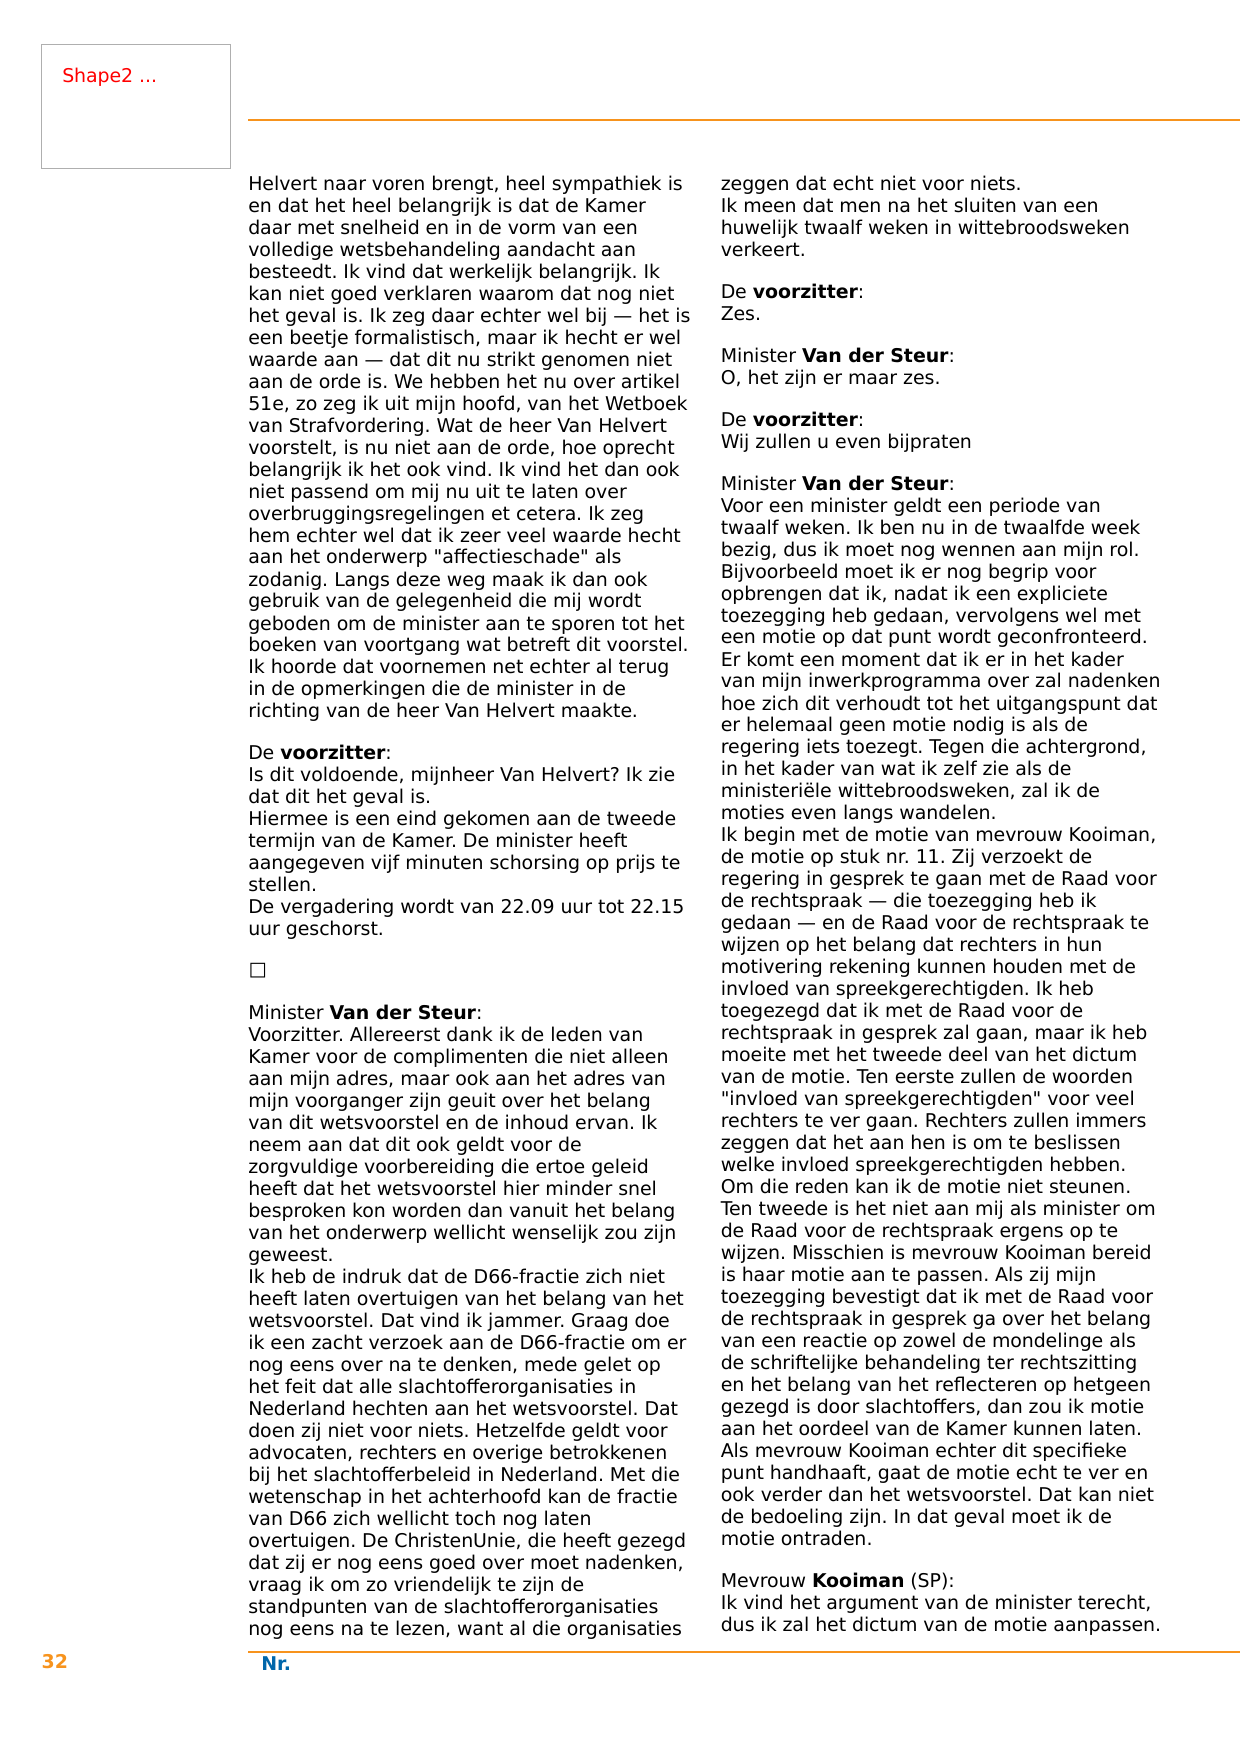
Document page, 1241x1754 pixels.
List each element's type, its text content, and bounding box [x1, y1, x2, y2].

text De voorzitter: [248, 742, 691, 764]
text Minister Van der Steur: [721, 345, 1163, 367]
text O, het zijn er maar zes. [721, 367, 1163, 389]
text Voorzitter. Allereerst dank ik de leden van Kamer voor de complimenten die niet alleen aan mijn adres, maar ook aan het adres van mijn voorganger zijn geuit over het belang van dit wetsvoorstel en de inhoud ervan. Ik neem aan dat dit ook geldt voor de zorgvuldige voorbereiding die ertoe geleid heeft dat het wetsvoorstel hier minder snel besproken kon worden dan vanuit het belang van het onderwerp wellicht wenselijk zou zijn geweest. [248, 1024, 691, 1266]
text Wij zullen u even bijpraten [721, 431, 1163, 453]
text Voor een minister geldt een periode van twaalf weken. Ik ben nu in de twaalfde week bezig, dus ik moet nog wennen aan mijn rol. Bijvoorbeeld moet ik er nog begrip voor opbrengen dat ik, nadat ik een expliciete toezegging heb gedaan, vervolgens wel met een motie op dat punt wordt geconfronteerd. Er komt een moment dat ik er in het kader van mijn inwerkprogramma over zal nadenken hoe zich dit verhoudt tot het uitgangspunt dat er helemaal geen motie nodig is als de regering iets toezegt. Tegen die achtergrond, in het kader van wat ik zelf zie als de ministeriële wittebroodsweken, zal ik de moties even langs wandelen. [721, 494, 1163, 824]
text Mevrouw Kooiman (SP): [721, 1569, 1163, 1592]
text ⬜ [248, 960, 691, 982]
text De vergadering wordt van 22.09 uur tot 22.15 uur geschorst. [248, 896, 691, 940]
text Ik begin met de motie van mevrouw Kooiman, de motie op stuk nr. 11. Zij verzoekt de regering in gesprek te gaan met de Raad voor de rechtspraak — die toezegging heb ik gedaan — en de Raad voor de rechtspraak te wijzen op het belang dat rechters in hun motivering rekening kunnen houden met de invloed van spreekgerechtigden. Ik heb toegezegd dat ik met de Raad voor de rechtspraak in gesprek zal gaan, maar ik heb moeite met het tweede deel van het dictum van de motie. Ten eerste zullen de woorden "invloed van spreekgerechtigden" voor veel rechters te ver gaan. Rechters zullen immers zeggen dat het aan hen is om te beslissen welke invloed spreekgerechtigden hebben. Om die reden kan ik de motie niet steunen. Ten tweede is het niet aan mij als minister om de Raad voor de rechtspraak ergens op te wijzen. Misschien is mevrouw Kooiman bereid is haar motie aan te passen. Als zij mijn toezegging bevestigt dat ik met de Raad voor de rechtspraak in gesprek ga over het belang van een reactie op zowel de mondelinge als de schriftelijke behandeling ter rechtszitting en het belang van het reflecteren op hetgeen gezegd is door slachtoffers, dan zou ik motie aan het oordeel van de Kamer kunnen laten. Als mevrouw Kooiman echter dit specifieke punt handhaaft, gaat de motie echt te ver en ook verder dan het wetsvoorstel. Dat kan niet de bedoeling zijn. In dat geval moet ik de motie ontraden. [721, 824, 1163, 1549]
text Ik heb de indruk dat de D66-fractie zich niet heeft laten overtuigen van het belang van het wetsvoorstel. Dat vind ik jammer. Graag doe ik een zacht verzoek aan de D66-fractie om er nog eens over na te denken, mede gelet op het feit dat alle slachtofferorganisaties in Nederland hechten aan het wetsvoorstel. Dat doen zij niet voor niets. Hetzelfde geldt voor advocaten, rechters en overige betrokkenen bij het slachtofferbeleid in Nederland. Met die wetenschap in het achterhoofd kan de fractie van D66 zich wellicht toch nog laten overtuigen. De ChristenUnie, die heeft gezegd dat zij er nog eens goed over moet nadenken, vraag ik om zo vriendelijk te zijn de standpunten van de slachtofferorganisaties nog eens na te lezen, want al die organisaties [248, 1266, 691, 1639]
text zeggen dat echt niet voor niets. [721, 173, 1163, 195]
text Hiermee is een eind gekomen aan de tweede termijn van de Kamer. De minister heeft aangegeven vijf minuten schorsing op prijs te stellen. [248, 808, 691, 896]
text Zes. [721, 303, 1163, 325]
text Ik meen dat men na het sluiten van een huwelijk twaalf weken in wittebroodsweken verkeert. [721, 195, 1163, 261]
text Is dit voldoende, mijnheer Van Helvert? Ik zie dat dit het geval is. [248, 764, 691, 808]
text Minister Van der Steur: [721, 473, 1163, 494]
text Minister Van der Steur: [248, 1002, 691, 1024]
text De voorzitter: [721, 409, 1163, 431]
text De voorzitter: [721, 281, 1163, 303]
text Ik vind het argument van de minister terecht, dus ik zal het dictum van de motie aanpassen. [721, 1592, 1163, 1636]
text Helvert naar voren brengt, heel sympathiek is en dat het heel belangrijk is dat de Kamer daar met snelheid en in de vorm van een volledige wetsbehandeling aandacht aan besteedt. Ik vind dat werkelijk belangrijk. Ik kan niet goed verklaren waarom dat nog niet het geval is. Ik zeg daar echter wel bij — het is een beetje formalistisch, maar ik hecht er wel waarde aan — dat dit nu strikt genomen niet aan de orde is. We hebben het nu over artikel 51e, zo zeg ik uit mijn hoofd, van het Wetboek van Strafvordering. Wat de heer Van Helvert voorstelt, is nu niet aan de orde, hoe oprecht belangrijk ik het ook vind. Ik vind het dan ook niet passend om mij nu uit te laten over overbruggingsregelingen et cetera. Ik zeg hem echter wel dat ik zeer veel waarde hecht aan het onderwerp "affectieschade" als zodanig. Langs deze weg maak ik dan ook gebruik van de gelegenheid die mij wordt geboden om de minister aan te sporen tot het boeken van voortgang wat betreft dit voorstel. Ik hoorde dat voornemen net echter al terug in de opmerkingen die de minister in de richting van de heer Van Helvert maakte. [248, 173, 691, 722]
